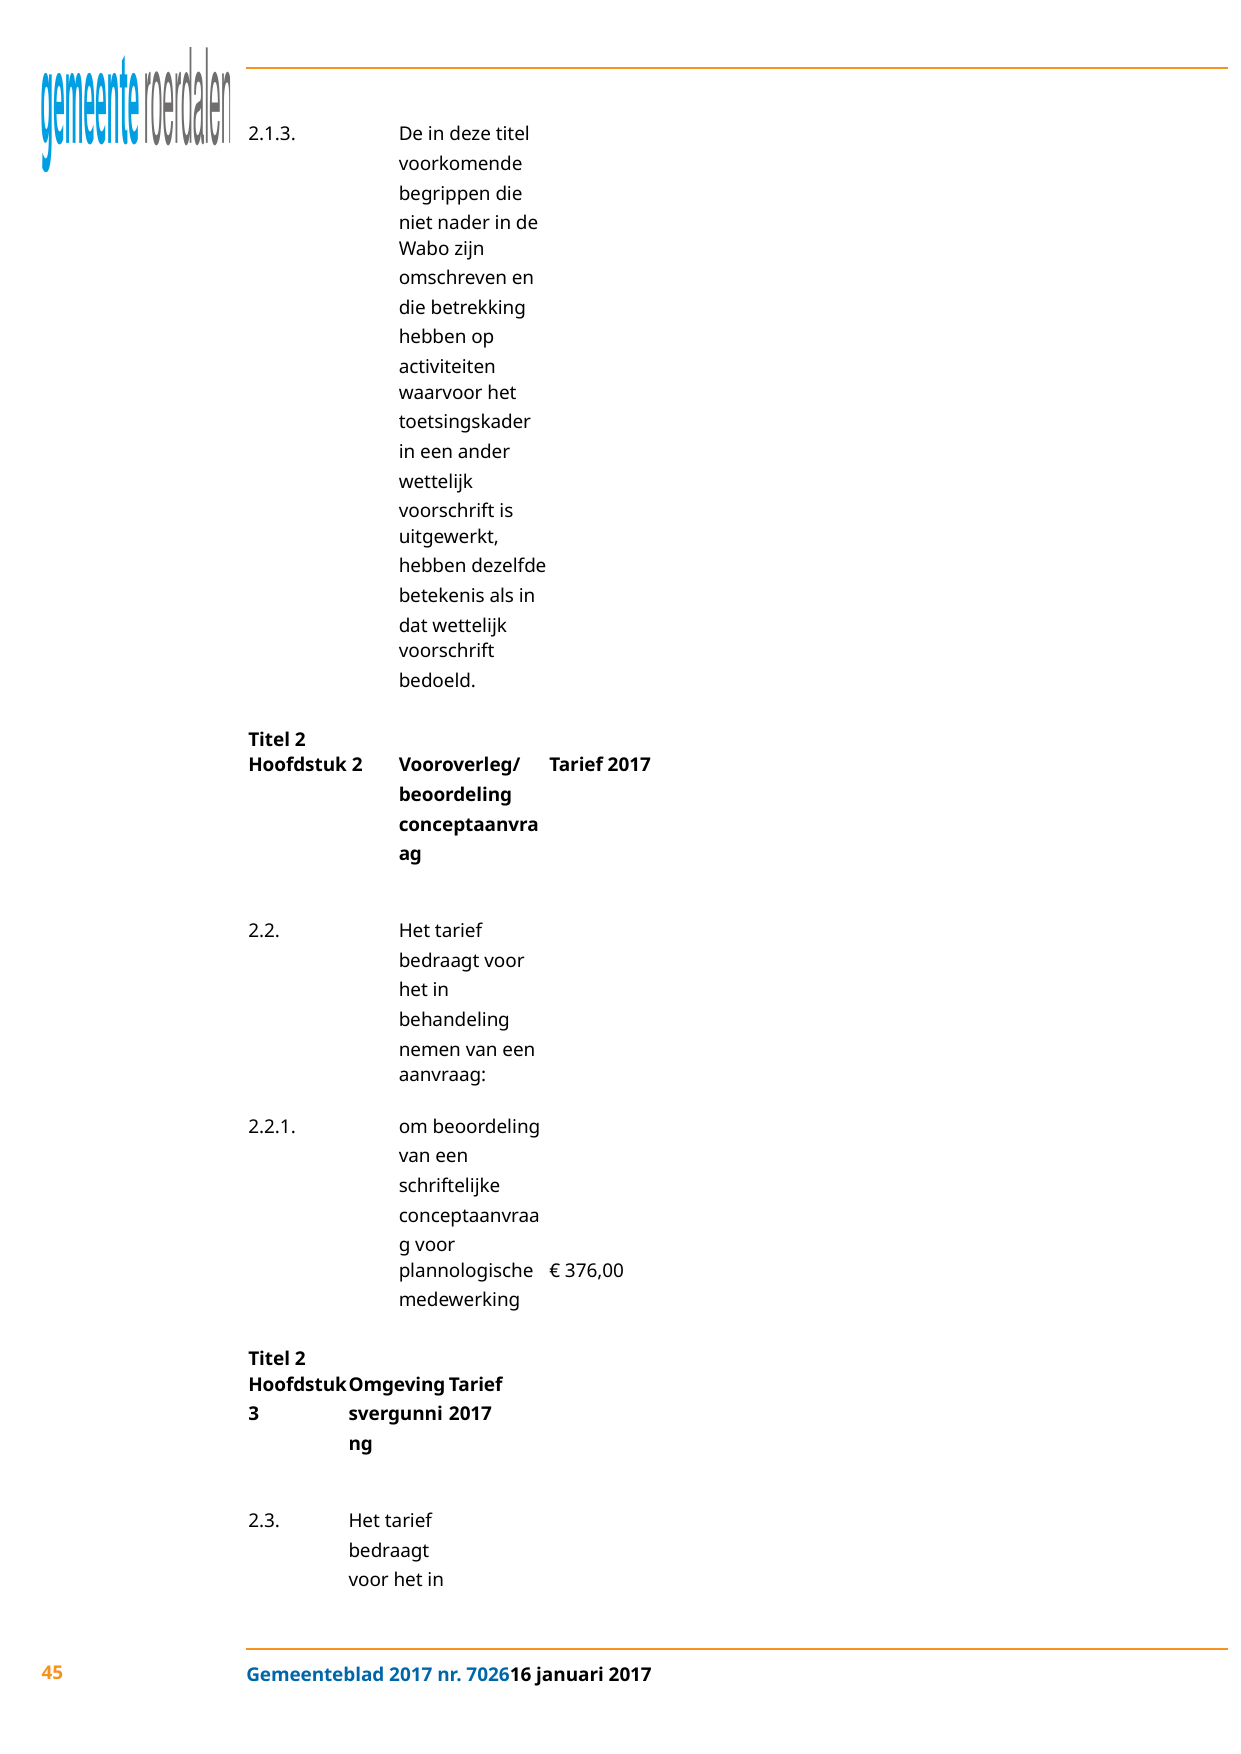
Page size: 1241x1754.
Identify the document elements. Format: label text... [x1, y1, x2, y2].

table_header Titel 2 [248, 1345, 348, 1371]
table_cell [248, 95, 398, 121]
table_cell [248, 379, 398, 523]
table_cell 2.2.1. [248, 1113, 398, 1257]
table_cell 2.3. [248, 1508, 348, 1592]
table_cell [248, 1087, 398, 1113]
table_cell Wabo zijn omschreven en die betrekking hebben op activiteiten [399, 235, 549, 379]
table_cell [399, 95, 549, 121]
table_cell [399, 866, 549, 892]
table_cell [549, 638, 700, 693]
table_cell [348, 1482, 449, 1507]
table_cell [549, 379, 700, 523]
table_header Titel 2 [248, 726, 398, 752]
picture [41, 47, 231, 172]
table_cell [399, 892, 549, 917]
table_cell [549, 918, 700, 1062]
table_cell [549, 866, 700, 892]
table_cell plannologische medewerking [399, 1257, 549, 1312]
table_cell 2.1.3. [248, 121, 398, 235]
table_cell [248, 866, 398, 892]
table_cell Vooroverleg/beoordeling conceptaanvraag [399, 752, 549, 866]
table_cell Hoofdstuk 2 [248, 752, 398, 866]
table_cell € 376,00 [549, 1257, 700, 1312]
table_cell [549, 235, 700, 379]
table_cell [348, 1456, 449, 1482]
table_cell Tarief 2017 [549, 752, 700, 866]
table_cell 2.2. [248, 918, 398, 1062]
table_cell uitgewerkt, hebben dezelfde betekenis als in dat wettelijk [399, 523, 549, 638]
table_cell [248, 1257, 398, 1312]
table_cell [549, 95, 700, 121]
table_header [399, 726, 549, 752]
table_cell Tarief 2017 [449, 1371, 549, 1456]
table_cell [248, 1482, 348, 1507]
table_cell Omgevingsvergunning [348, 1371, 449, 1456]
table_cell [549, 1113, 700, 1257]
table_cell [549, 1087, 700, 1113]
table_cell [449, 1482, 549, 1507]
table_cell [248, 235, 398, 379]
table_cell [449, 1508, 549, 1592]
table_cell waarvoor het toetsingskader in een ander wettelijk voorschrift is [399, 379, 549, 523]
table_header [348, 1345, 449, 1371]
table_cell [549, 892, 700, 917]
table_cell [549, 1062, 700, 1087]
table_cell [549, 523, 700, 638]
table_cell [248, 523, 398, 638]
table_cell [248, 638, 398, 693]
picture [41, 134, 48, 172]
table_header [449, 1345, 549, 1371]
table_cell Het tarief bedraagt voor het in behandeling nemen van een [399, 918, 549, 1062]
table_cell voorschrift bedoeld. [399, 638, 549, 693]
table_cell Hoofdstuk 3 [248, 1371, 348, 1456]
table_cell [399, 1087, 549, 1113]
table_cell [248, 1062, 398, 1087]
table_cell [549, 121, 700, 235]
table_cell [248, 1456, 348, 1482]
table_header [549, 726, 700, 752]
table_cell [248, 892, 398, 917]
table_cell om beoordeling van een schriftelijke conceptaanvraag voor [399, 1113, 549, 1257]
table_cell aanvraag: [399, 1062, 549, 1087]
table_cell [449, 1456, 549, 1482]
table_cell Het tarief bedraagt voor het in [348, 1508, 449, 1592]
table_cell De in deze titel voorkomende begrippen die niet nader in de [399, 121, 549, 235]
